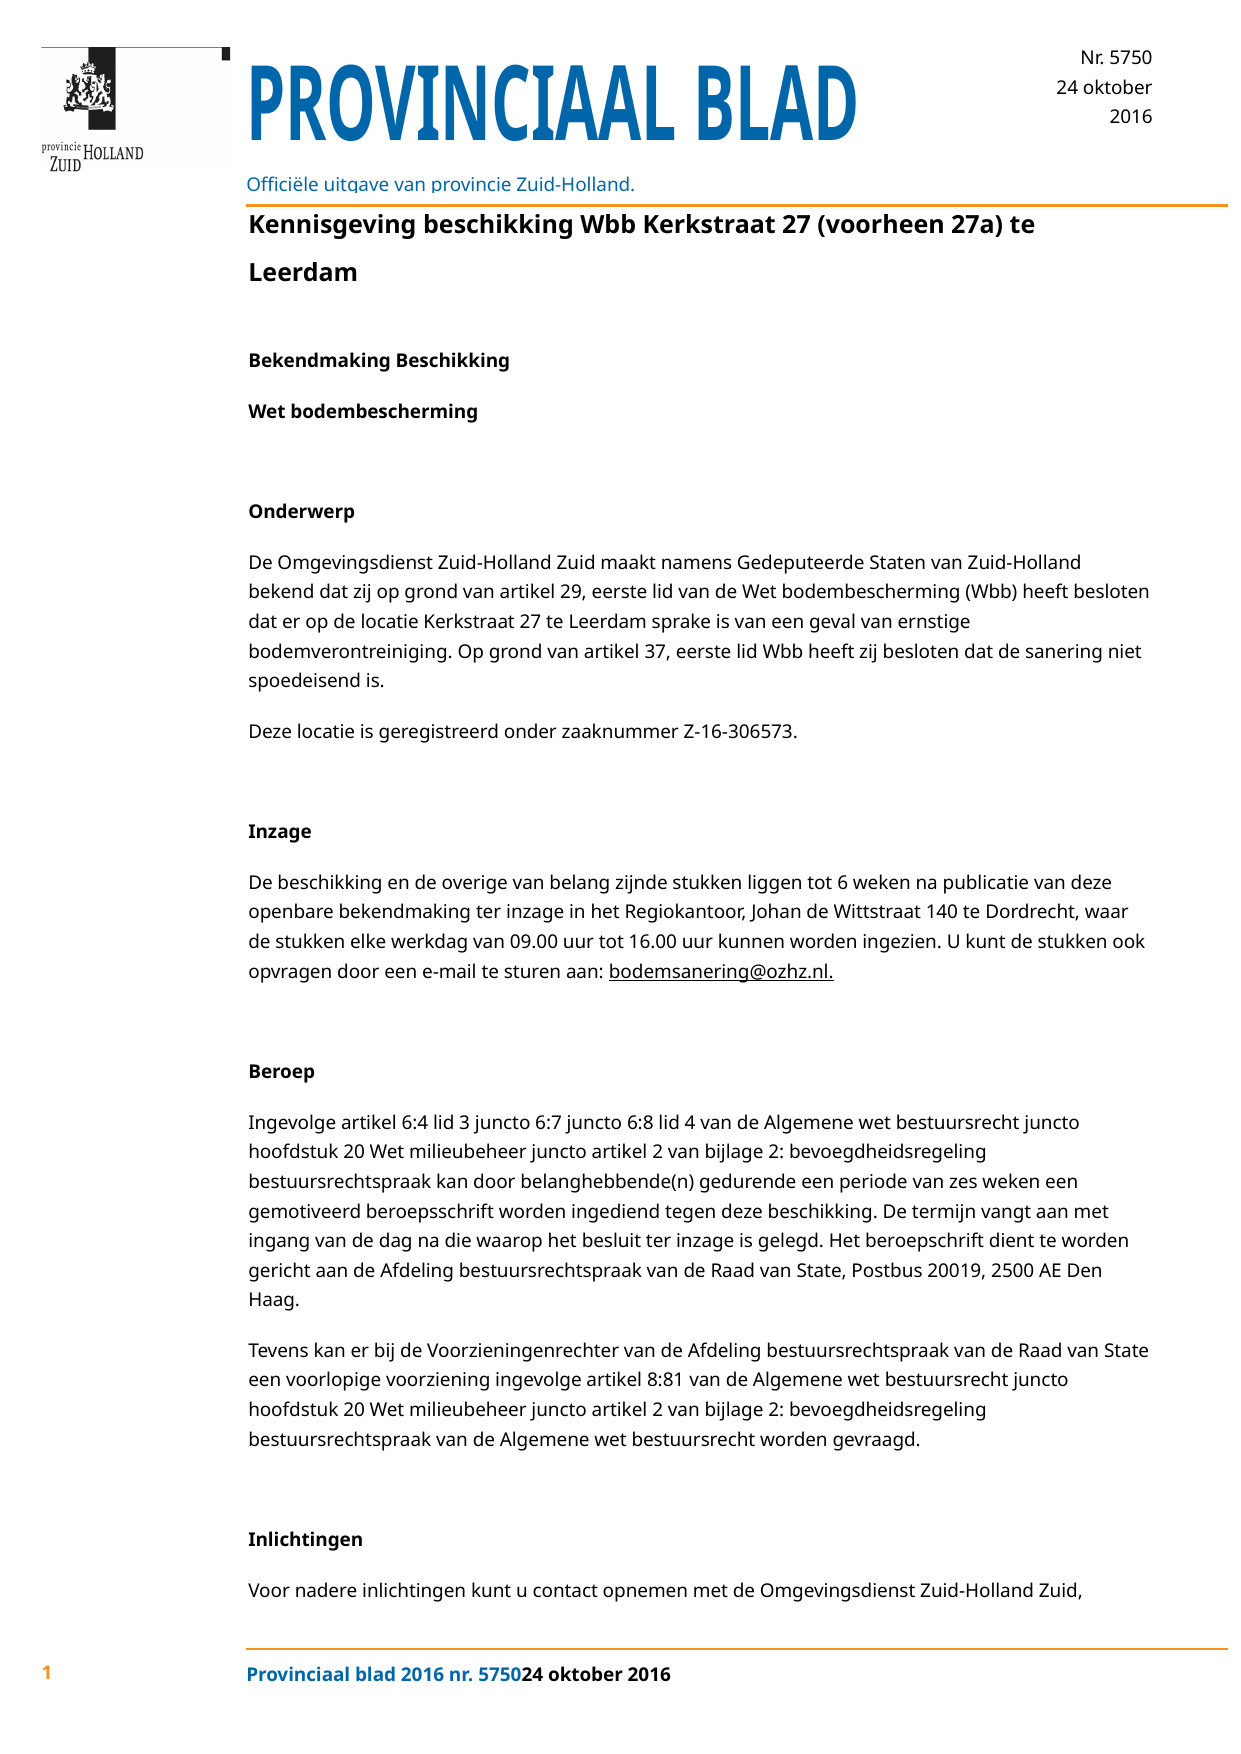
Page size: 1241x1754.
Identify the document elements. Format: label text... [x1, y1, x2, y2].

text De Omgevingsdienst Zuid-Holland Zuid maakt namens Gedeputeerde Staten van Zuid-Holland bekend dat zij op grond van artikel 29, eerste lid van de Wet bodembescherming (Wbb) heeft besloten dat er op de locatie Kerkstraat 27 te Leerdam sprake is van een geval van ernstige bodemverontreiniging. Op grond van artikel 37, eerste lid Wbb heeft zij besloten dat de sanering niet spoedeisend is. [248, 549, 1152, 693]
text De beschikking en de overige van belang zijnde stukken liggen tot 6 weken na publicatie van deze openbare bekendmaking ter inzage in het Regiokantoor, Johan de Wittstraat 140 te Dordrecht, waar de stukken elke werkdag van 09.00 uur tot 16.00 uur kunnen worden ingezien. U kunt de stukken ook opvragen door een e-mail te sturen aan: bodemsanering@ozhz.nl. [248, 869, 1152, 984]
text Inzage [248, 819, 1152, 844]
text Deze locatie is geregistreerd onder zaaknummer Z-16-306573. [248, 718, 1152, 744]
text Beroep [248, 1059, 1152, 1084]
text Ingevolge artikel 6:4 lid 3 juncto 6:7 juncto 6:8 lid 4 van de Algemene wet bestuursrecht juncto hoofdstuk 20 Wet milieubeheer juncto artikel 2 van bijlage 2: bevoegdheidsregeling bestuursrechtspraak kan door belanghebbende(n) gedurende een periode van zes weken een gemotiveerd beroepsschrift worden ingediend tegen deze beschikking. De termijn vangt aan met ingang van de dag na die waarop het besluit ter inzage is gelegd. Het beroepschrift dient te worden gericht aan de Afdeling bestuursrechtspraak van de Raad van State, Postbus 20019, 2500 AE Den Haag. [248, 1109, 1152, 1312]
text Onderwerp [248, 499, 1152, 524]
text Kennisgeving beschikking Wbb Kerkstraat 27 (voorheen 27a) te Leerdam [248, 207, 1152, 288]
text Inlichtingen [248, 1527, 1152, 1552]
text Wet bodembescherming [248, 398, 1152, 424]
text Tevens kan er bij de Voorzieningenrechter van de Afdeling bestuursrechtspraak van de Raad van State een voorlopige voorziening ingevolge artikel 8:81 van de Algemene wet bestuursrecht juncto hoofdstuk 20 Wet milieubeheer juncto artikel 2 van bijlage 2: bevoegdheidsregeling bestuursrechtspraak van de Algemene wet bestuursrecht worden gevraagd. [248, 1337, 1152, 1452]
text Voor nadere inlichtingen kunt u contact opnemen met de Omgevingsdienst Zuid-Holland Zuid, [248, 1577, 1152, 1603]
picture [41, 47, 231, 172]
text Bekendmaking Beschikking [248, 347, 1152, 373]
